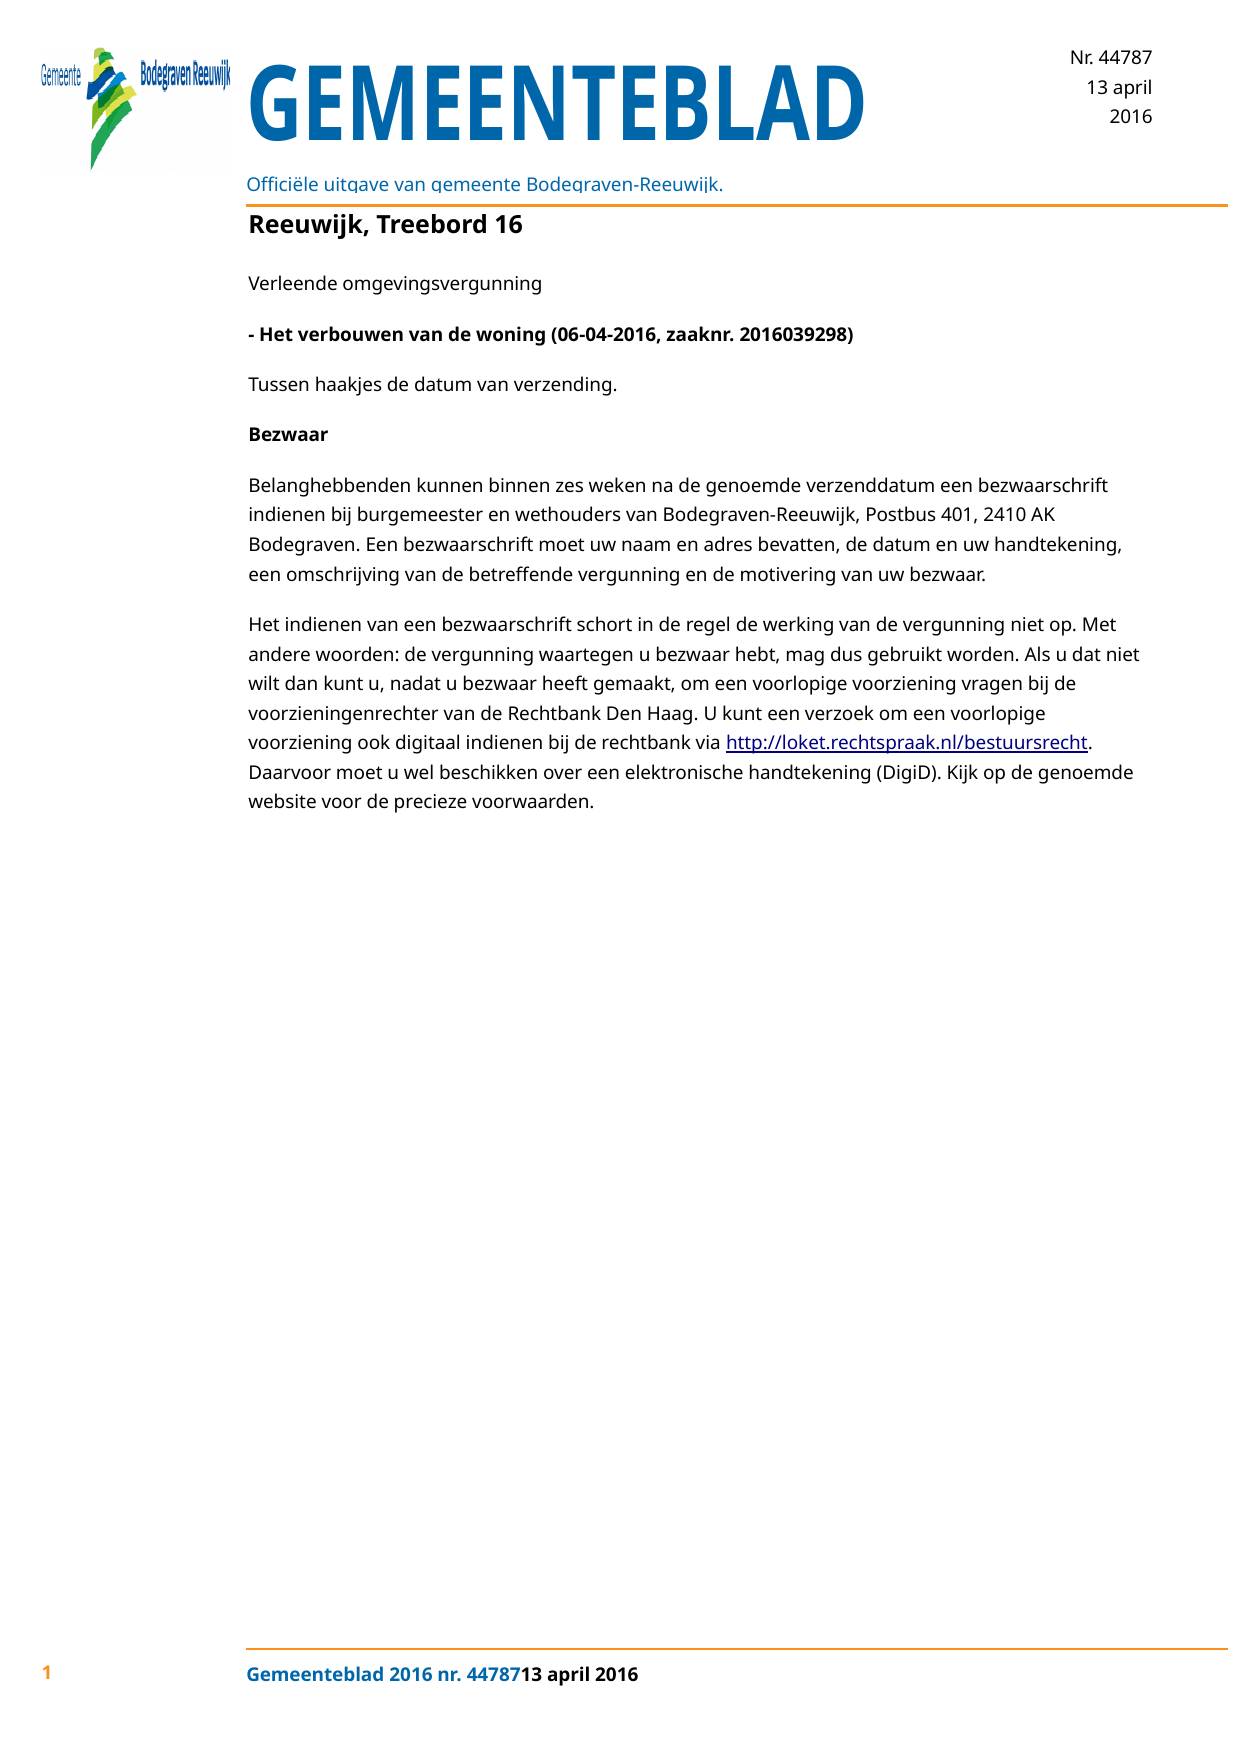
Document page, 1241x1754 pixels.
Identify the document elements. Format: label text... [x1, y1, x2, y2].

text Het indienen van een bezwaarschrift schort in de regel de werking van de vergunning niet op. Met andere woorden: de vergunning waartegen u bezwaar hebt, mag dus gebruikt worden. Als u dat niet wilt dan kunt u, nadat u bezwaar heeft gemaakt, om een voorlopige voorziening vragen bij de voorzieningenrechter van de Rechtbank Den Haag. U kunt een verzoek om een voorlopige voorziening ook digitaal indienen bij de rechtbank via http://loket.rechtspraak.nl/bestuursrecht. Daarvoor moet u wel beschikken over een elektronische handtekening (DigiD). Kijk op de genoemde website voor de precieze voorwaarden. [248, 611, 1152, 814]
text Reeuwijk, Treebord 16 [248, 207, 1152, 241]
picture [41, 47, 231, 172]
text Tussen haakjes de datum van verzending. [248, 371, 1152, 397]
text Bezwaar [248, 422, 1152, 447]
text Belanghebbenden kunnen binnen zes weken na de genoemde verzenddatum een bezwaarschrift indienen bij burgemeester en wethouders van Bodegraven-Reeuwijk, Postbus 401, 2410 AK Bodegraven. Een bezwaarschrift moet uw naam en adres bevatten, de datum en uw handtekening, een omschrijving van de betreffende vergunning en de motivering van uw bezwaar. [248, 472, 1152, 586]
text - Het verbouwen van de woning (06‑04‑2016, zaaknr. 2016039298) [248, 321, 1152, 346]
text Verleende omgevingsvergunning [248, 270, 1152, 296]
